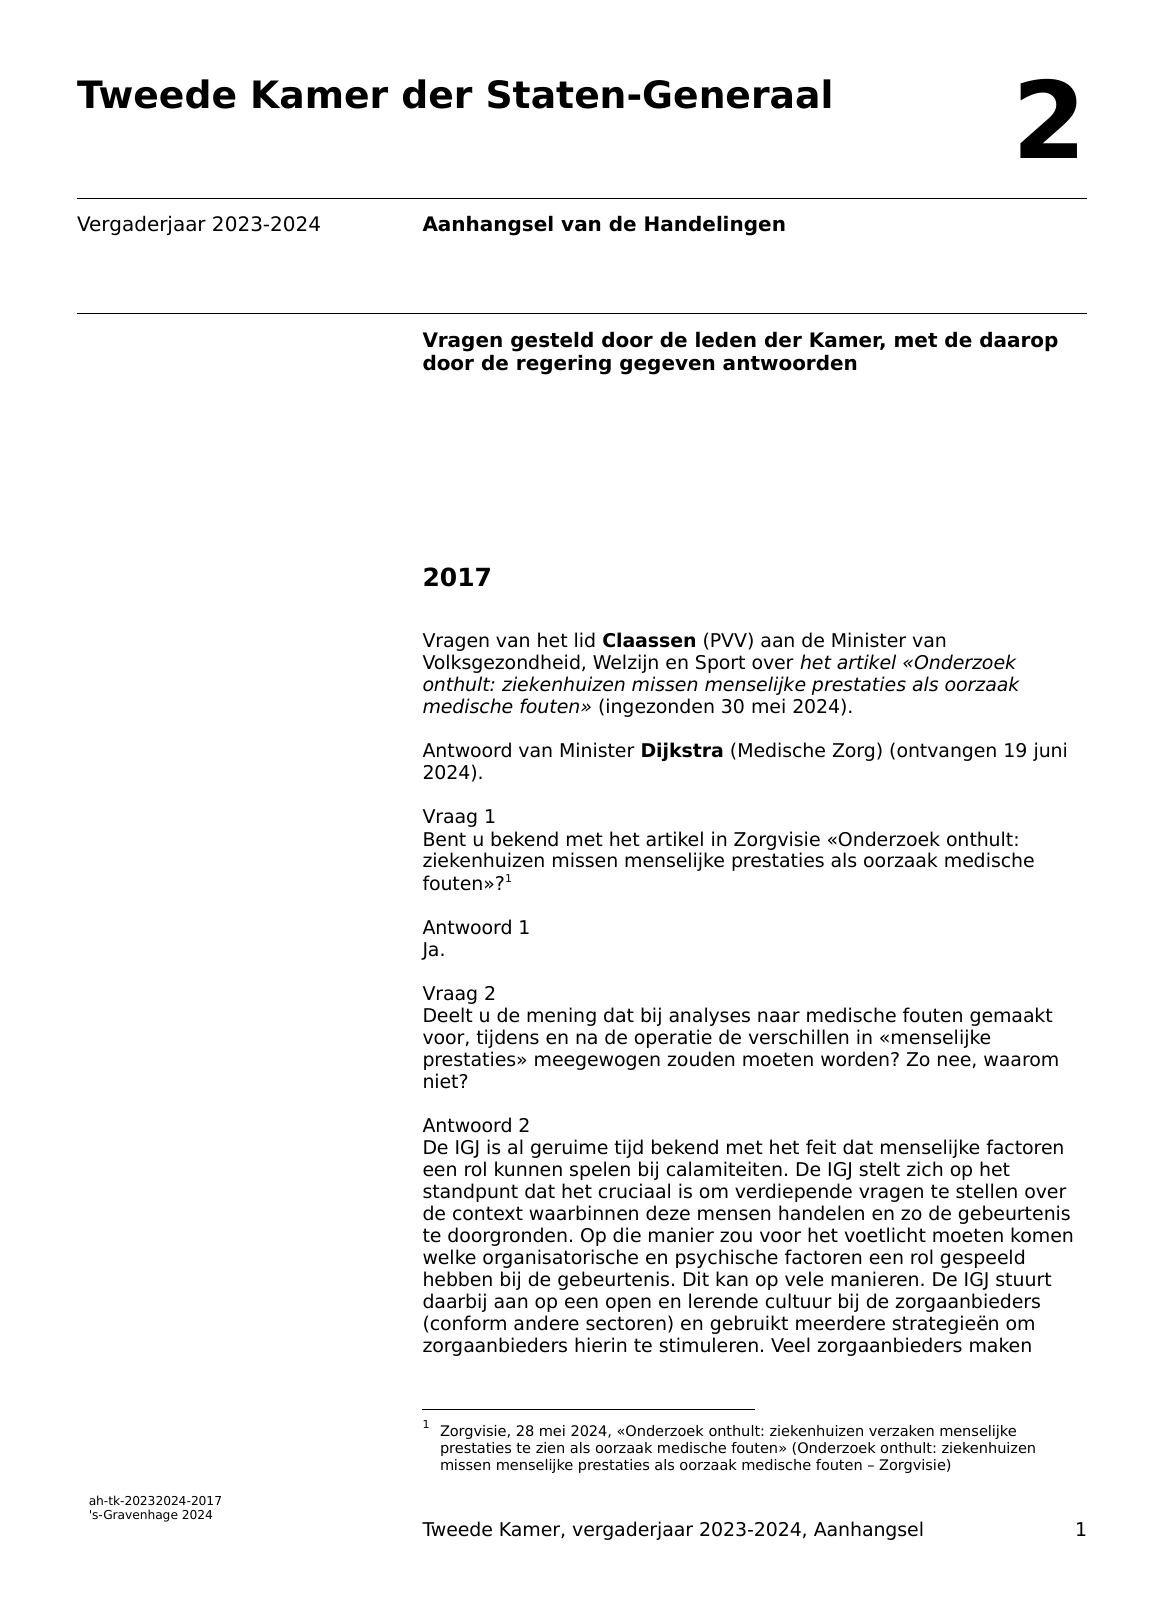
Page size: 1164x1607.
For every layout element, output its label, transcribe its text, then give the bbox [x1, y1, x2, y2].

text Antwoord 1 [422, 917, 1087, 938]
text Bent u bekend met het artikel in Zorgvisie «Onderzoek onthult: ziekenhuizen missen menselijke prestaties als oorzaak medische fouten»? [422, 828, 1087, 894]
text Vraag 1 [422, 806, 1087, 828]
table_cell Vragen gesteld door de leden der Kamer, met de daarop door de regering gegeven antwoorden [422, 314, 1087, 375]
text Antwoord 2 [422, 1115, 1087, 1137]
text Vraag 2 [422, 983, 1087, 1005]
text Deelt u de mening dat bij analyses naar medische fouten gemaakt voor, tijdens en na de operatie de verschillen in «menselijke prestaties» meegewogen zouden moeten worden? Zo nee, waarom niet? [422, 1005, 1087, 1093]
table_cell [77, 314, 422, 375]
text Antwoord van Minister Dijkstra (Medische Zorg) (ontvangen 19 juni 2024). [422, 740, 1087, 784]
table_header 2 [886, 59, 1087, 198]
table_header Tweede Kamer der Staten-Generaal [77, 59, 886, 198]
table_cell Vergaderjaar 2023-2024 [77, 199, 422, 313]
text ah-tk-20232024-2017 [88, 1494, 323, 1508]
text Vragen van het lid Claassen (PVV) aan de Minister van Volksgezondheid, Welzijn en Sport over het artikel «Onderzoek onthult: ziekenhuizen missen menselijke prestaties als oorzaak medische fouten» (ingezonden 30 mei 2024). [422, 630, 1087, 718]
table_cell Aanhangsel van de Handelingen [422, 199, 1087, 313]
text 2017 [422, 563, 1087, 592]
text 's-Gravenhage 2024 [88, 1508, 323, 1522]
text Zorgvisie, 28 mei 2024, «Onderzoek onthult: ziekenhuizen verzaken menselijke prestaties te zien als oorzaak medische fouten» (Onderzoek onthult: ziekenhuizen missen menselijke prestaties als oorzaak medische fouten – Zorgvisie) [422, 1418, 1087, 1474]
text De IGJ is al geruime tijd bekend met het feit dat menselijke factoren een rol kunnen spelen bij calamiteiten. De IGJ stelt zich op het standpunt dat het cruciaal is om verdiepende vragen te stellen over de context waarbinnen deze mensen handelen en zo de gebeurtenis te doorgronden. Op die manier zou voor het voetlicht moeten komen welke organisatorische en psychische factoren een rol gespeeld hebben bij de gebeurtenis. Dit kan op vele manieren. De IGJ stuurt daarbij aan op een open en lerende cultuur bij de zorgaanbieders (conform andere sectoren) en gebruikt meerdere strategieën om zorgaanbieders hierin te stimuleren. Veel zorgaanbieders maken [422, 1137, 1087, 1357]
text Ja. [422, 938, 1087, 961]
